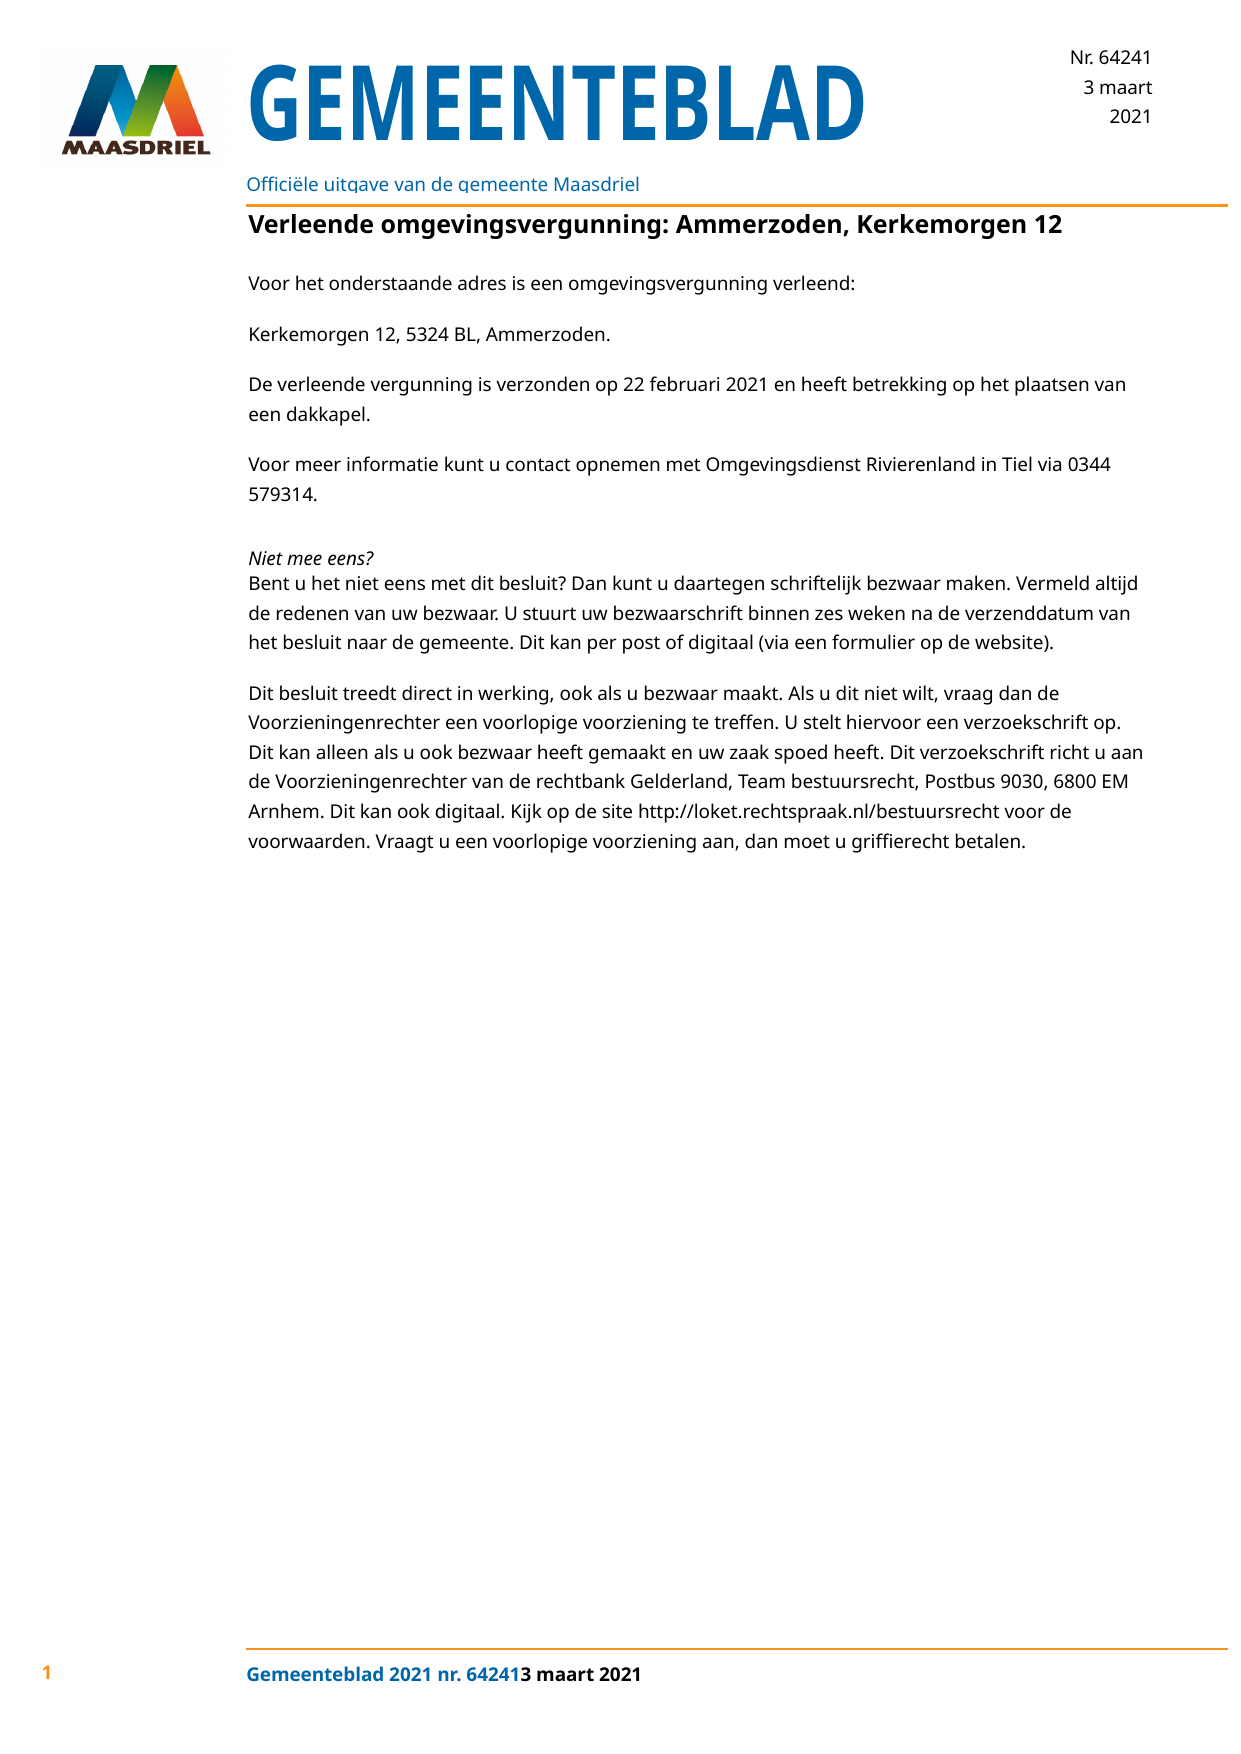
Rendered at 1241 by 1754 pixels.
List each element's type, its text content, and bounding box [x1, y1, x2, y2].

text Verleende omgevingsvergunning: Ammerzoden, Kerkemorgen 12 [248, 207, 1152, 241]
text Niet mee eens? [248, 545, 1152, 570]
text Dit besluit treedt direct in werking, ook als u bezwaar maakt. Als u dit niet wilt, vraag dan de Voorzieningenrechter een voorlopige voorziening te treffen. U stelt hiervoor een verzoekschrift op. Dit kan alleen als u ook bezwaar heeft gemaakt en uw zaak spoed heeft. Dit verzoekschrift richt u aan de Voorzieningenrechter van de rechtbank Gelderland, Team bestuursrecht, Postbus 9030, 6800 EM Arnhem. Dit kan ook digitaal. Kijk op de site http://loket.rechtspraak.nl/bestuursrecht voor de voorwaarden. Vraagt u een voorlopige voorziening aan, dan moet u griffierecht betalen. [248, 680, 1152, 854]
text Kerkemorgen 12, 5324 BL, Ammerzoden. [248, 321, 1152, 346]
text Bent u het niet eens met dit besluit? Dan kunt u daartegen schriftelijk bezwaar maken. Vermeld altijd de redenen van uw bezwaar. U stuurt uw bezwaarschrift binnen zes weken na de verzenddatum van het besluit naar de gemeente. Dit kan per post of digitaal (via een formulier op de website). [248, 570, 1152, 655]
text Voor het onderstaande adres is een omgevingsvergunning verleend: [248, 270, 1152, 296]
picture [41, 47, 231, 172]
text De verleende vergunning is verzonden op 22 februari 2021 en heeft betrekking op het plaatsen van een dakkapel. [248, 371, 1152, 426]
text Voor meer informatie kunt u contact opnemen met Omgevingsdienst Rivierenland in Tiel via 0344 579314. [248, 451, 1152, 506]
